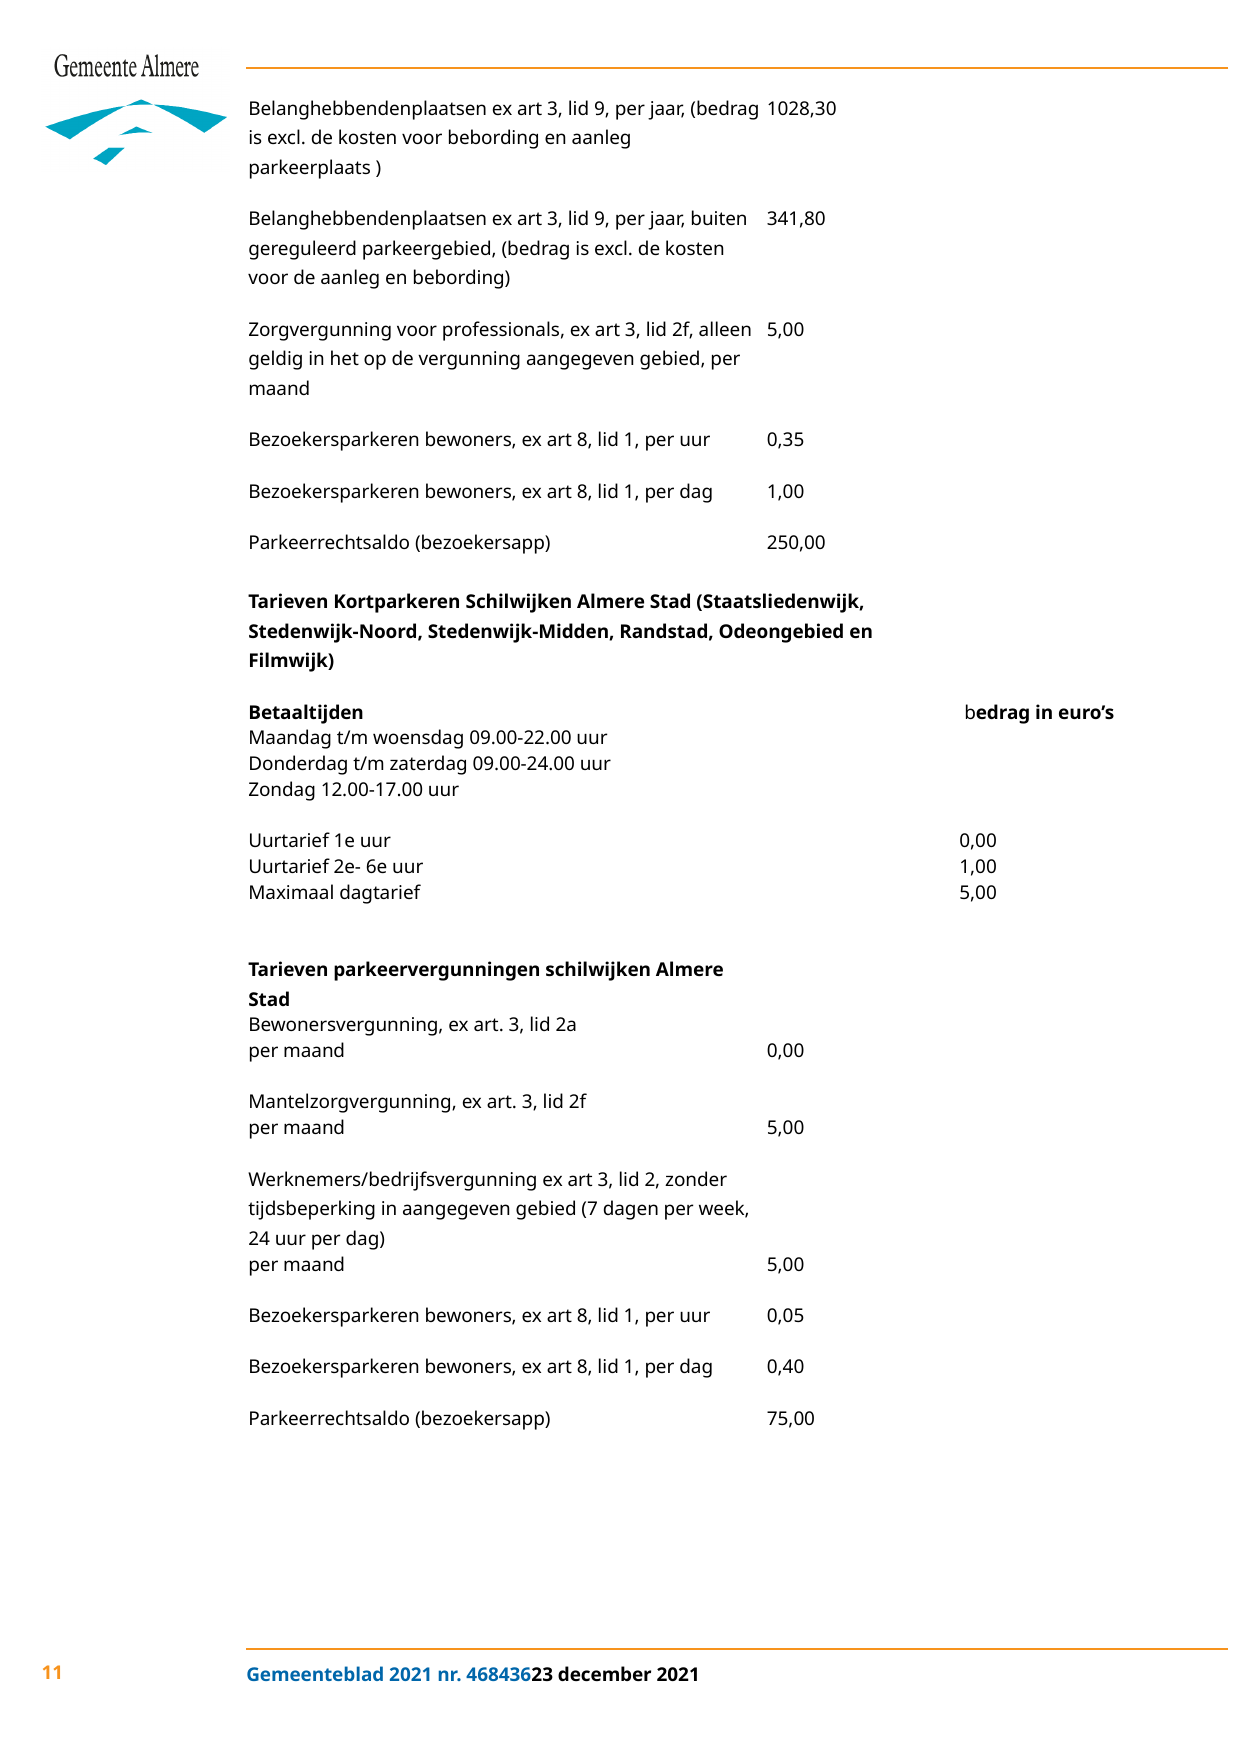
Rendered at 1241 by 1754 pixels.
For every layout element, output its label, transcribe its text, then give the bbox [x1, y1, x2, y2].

table_cell Uurtarief 2e- 6e uur [248, 853, 959, 879]
table_cell [248, 504, 767, 529]
table_cell Zorgvergunning voor professionals, ex art 3, lid 2f, alleen geldig in het op de vergunning aangegeven gebied, per maand [248, 316, 767, 401]
table_cell 5,00 [767, 1114, 1152, 1140]
table_cell 75,00 [767, 1405, 1152, 1431]
table_cell [248, 1379, 767, 1405]
table_cell [248, 290, 767, 316]
table_cell [767, 956, 1152, 1011]
table_cell Bewonersvergunning, ex art. 3, lid 2a [248, 1011, 767, 1037]
table_cell [767, 1063, 1152, 1089]
table_cell [767, 453, 959, 478]
table_cell Werknemers/bedrijfsvergunning ex art 3, lid 2, zonder tijdsbeperking in aangegeven gebied (7 dagen per week, 24 uur per dag) [248, 1166, 767, 1251]
table_cell Maximaal dagtarief [248, 879, 959, 905]
table_cell 5,00 [767, 1251, 1152, 1276]
table_cell [248, 453, 767, 478]
table_cell Bezoekersparkeren bewoners, ex art 8, lid 1, per dag [248, 478, 767, 504]
table_cell [959, 930, 1152, 956]
table_cell [248, 180, 767, 205]
table_cell [767, 401, 959, 427]
table_cell [959, 802, 1152, 827]
table_cell Uurtarief 1e uur [248, 828, 959, 853]
table_cell Mantelzorgvergunning, ex art. 3, lid 2f [248, 1089, 767, 1114]
table_cell [248, 802, 959, 827]
table_header [959, 588, 1152, 673]
table_cell [767, 1379, 1152, 1405]
table_cell 341,80 [767, 205, 959, 290]
table_cell [767, 1089, 1152, 1114]
table_cell 5,00 [767, 316, 959, 401]
table_cell [767, 1140, 1152, 1166]
table_cell Parkeerrechtsaldo (bezoekersapp) [248, 530, 767, 555]
table_cell 250,00 [767, 530, 959, 555]
table_cell Belanghebbendenplaatsen ex art 3, lid 9, per jaar, (bedrag is excl. de kosten voor bebording en aanleg parkeerplaats ) [248, 95, 767, 180]
table_cell 0,00 [959, 828, 1152, 853]
table_cell 1028,30 [767, 95, 959, 180]
table_cell 1,00 [767, 478, 959, 504]
table_cell [959, 905, 1152, 930]
table_cell Bezoekersparkeren bewoners, ex art 8, lid 1, per uur [248, 1302, 767, 1328]
table_cell 0,05 [767, 1302, 1152, 1328]
table_cell 0,40 [767, 1354, 1152, 1379]
table_cell 1,00 [959, 853, 1152, 879]
table_cell 0,00 [767, 1037, 1152, 1063]
table_cell [767, 1328, 1152, 1354]
table_cell Zondag 12.00-17.00 uur [248, 776, 959, 802]
table_cell [248, 930, 959, 956]
table_cell [767, 290, 959, 316]
table_cell [248, 1276, 767, 1302]
table_cell Donderdag t/m zaterdag 09.00-24.00 uur [248, 750, 959, 776]
table_cell 0,35 [767, 427, 959, 452]
table_cell [248, 673, 959, 699]
table_cell [248, 905, 959, 930]
table_cell Bezoekersparkeren bewoners, ex art 8, lid 1, per dag [248, 1354, 767, 1379]
picture [41, 47, 231, 172]
table_cell Betaaltijden [248, 699, 959, 724]
table_cell [959, 750, 1152, 776]
table_cell [248, 1328, 767, 1354]
table_cell [959, 776, 1152, 802]
table_cell per maand [248, 1037, 767, 1063]
table_cell [248, 1063, 767, 1089]
table_cell Maandag t/m woensdag 09.00-22.00 uur [248, 725, 959, 750]
table_cell [959, 673, 1152, 699]
table_cell Tarieven parkeervergunningen schilwijken Almere Stad [248, 956, 767, 1011]
table_cell [767, 504, 959, 529]
table_cell bedrag in euro’s [959, 699, 1152, 724]
table_cell [767, 180, 959, 205]
table_cell [959, 725, 1152, 750]
table_cell per maand [248, 1114, 767, 1140]
table_cell Parkeerrechtsaldo (bezoekersapp) [248, 1405, 767, 1431]
table_cell [767, 1011, 1152, 1037]
table_cell Bezoekersparkeren bewoners, ex art 8, lid 1, per uur [248, 427, 767, 452]
table_cell per maand [248, 1251, 767, 1276]
table_cell [248, 401, 767, 427]
table_cell 5,00 [959, 879, 1152, 905]
table_cell [248, 1140, 767, 1166]
table_cell [767, 1276, 1152, 1302]
table_cell [767, 1166, 1152, 1251]
table_header Tarieven Kortparkeren Schilwijken Almere Stad (Staatsliedenwijk, Stedenwijk-Noord, Stedenwijk-Midden, Randstad, Odeongebied en Filmwijk) [248, 588, 959, 673]
table_cell Belanghebbendenplaatsen ex art 3, lid 9, per jaar, buiten gereguleerd parkeergebied, (bedrag is excl. de kosten voor de aanleg en bebording) [248, 205, 767, 290]
